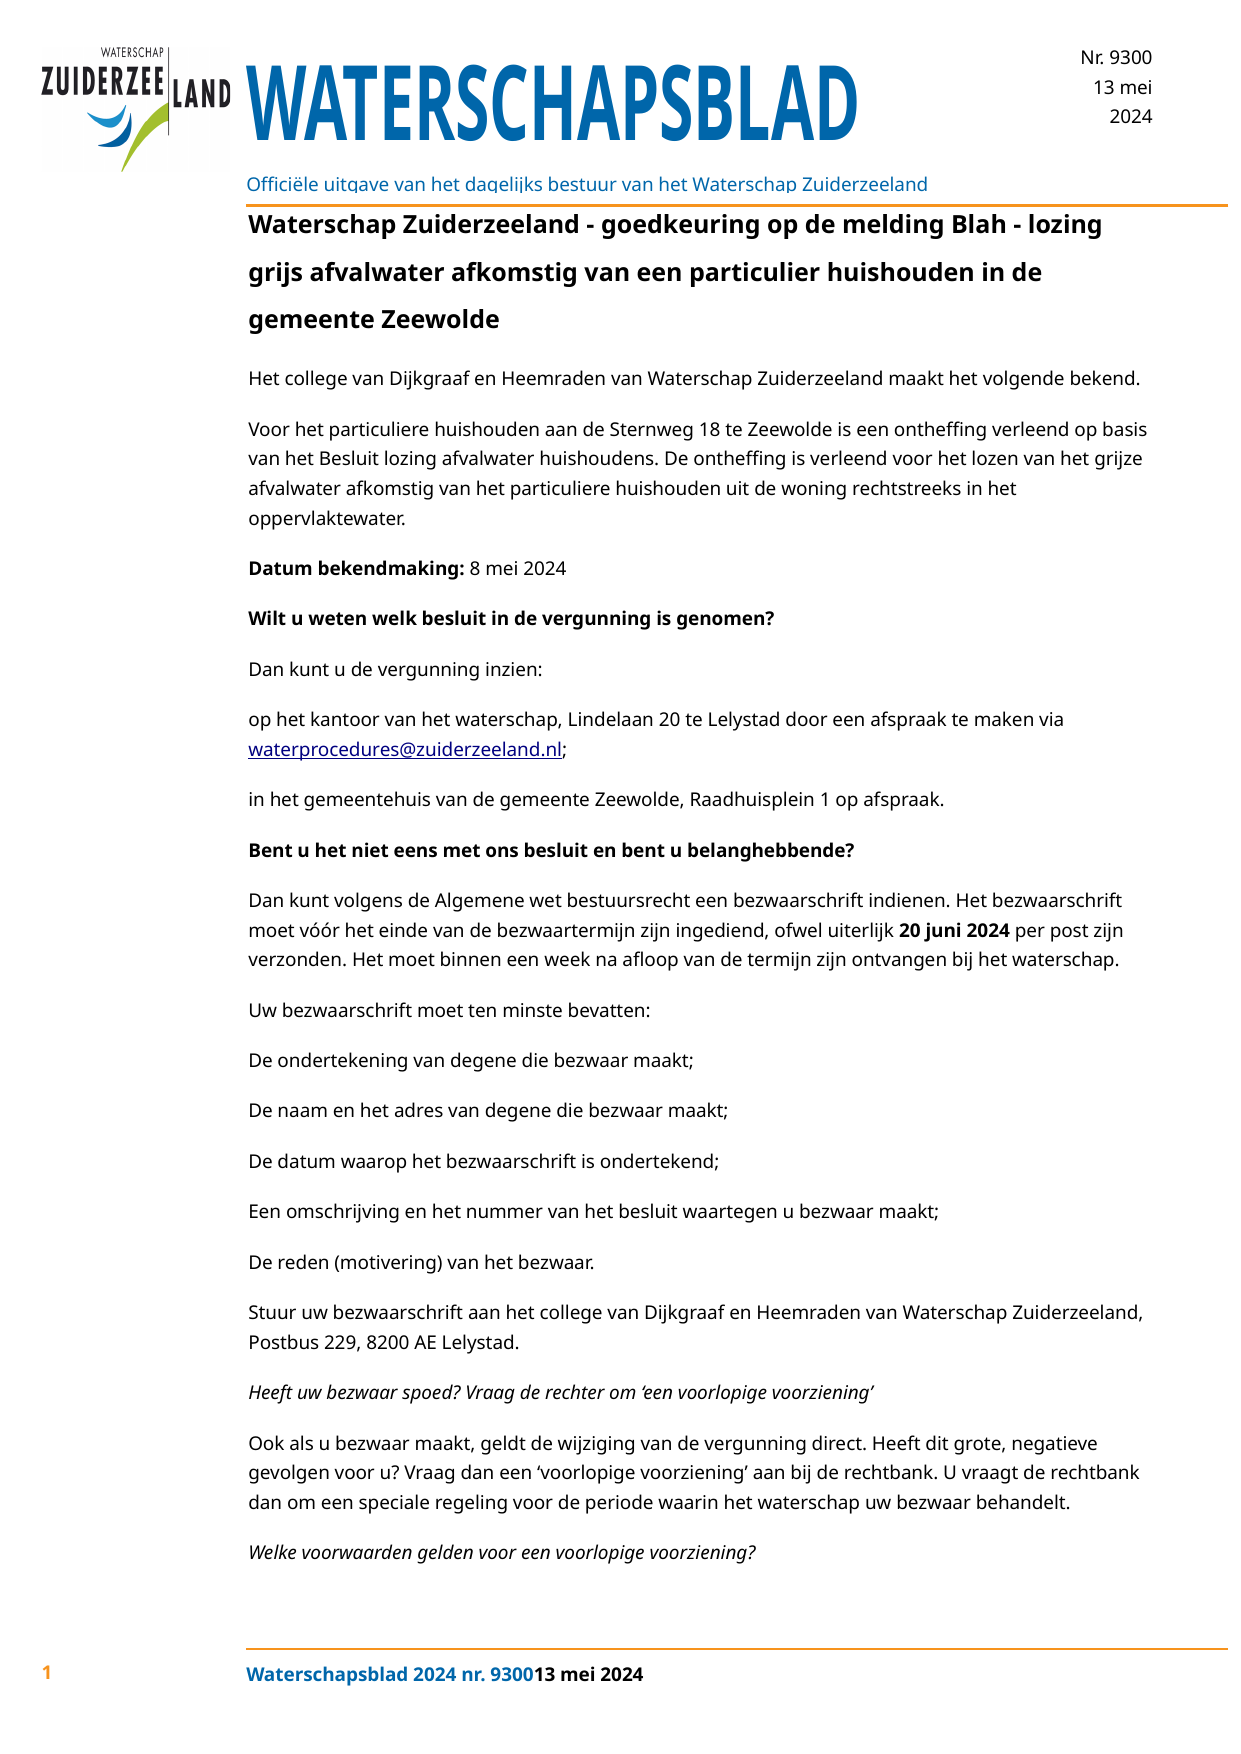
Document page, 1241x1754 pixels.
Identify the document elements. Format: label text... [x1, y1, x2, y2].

text Voor het particuliere huishouden aan de Sternweg 18 te Zeewolde is een ontheffing verleend op basis van het Besluit lozing afvalwater huishoudens. De ontheffing is verleend voor het lozen van het grijze afvalwater afkomstig van het particuliere huishouden uit de woning rechtstreeks in het oppervlaktewater. [248, 416, 1152, 530]
text Datum bekendmaking: 8 mei 2024 [248, 555, 1152, 581]
text De ondertekening van degene die bezwaar maakt; [248, 1047, 1152, 1073]
picture [41, 47, 231, 172]
text Uw bezwaarschrift moet ten minste bevatten: [248, 997, 1152, 1022]
text Bent u het niet eens met ons besluit en bent u belanghebbende? [248, 837, 1152, 862]
text Wilt u weten welk besluit in de vergunning is genomen? [248, 606, 1152, 631]
text Heeft uw bezwaar spoed? Vraag de rechter om ‘een voorlopige voorziening’ [248, 1379, 1152, 1405]
text op het kantoor van het waterschap, Lindelaan 20 te Lelystad door een afspraak te maken via waterprocedures@zuiderzeeland.nl; [248, 706, 1152, 762]
text Welke voorwaarden gelden voor een voorlopige voorziening? [248, 1539, 1152, 1565]
text Waterschap Zuiderzeeland - goedkeuring op de melding Blah - lozing grijs afvalwater afkomstig van een particulier huishouden in de gemeente Zeewolde [248, 207, 1152, 336]
text Dan kunt u de vergunning inzien: [248, 656, 1152, 682]
text De datum waarop het bezwaarschrift is ondertekend; [248, 1148, 1152, 1174]
text De naam en het adres van degene die bezwaar maakt; [248, 1098, 1152, 1123]
text Dan kunt volgens de Algemene wet bestuursrecht een bezwaarschrift indienen. Het bezwaarschrift moet vóór het einde van de bezwaartermijn zijn ingediend, ofwel uiterlijk 20 juni 2024 per post zijn verzonden. Het moet binnen een week na afloop van de termijn zijn ontvangen bij het waterschap. [248, 887, 1152, 972]
text Een omschrijving en het nummer van het besluit waartegen u bezwaar maakt; [248, 1198, 1152, 1224]
text in het gemeentehuis van de gemeente Zeewolde, Raadhuisplein 1 op afspraak. [248, 786, 1152, 812]
text De reden (motivering) van het bezwaar. [248, 1249, 1152, 1274]
text Stuur uw bezwaarschrift aan het college van Dijkgraaf en Heemraden van Waterschap Zuiderzeeland, Postbus 229, 8200 AE Lelystad. [248, 1299, 1152, 1354]
text Het college van Dijkgraaf en Heemraden van Waterschap Zuiderzeeland maakt het volgende bekend. [248, 366, 1152, 391]
text Ook als u bezwaar maakt, geldt de wijziging van de vergunning direct. Heeft dit grote, negatieve gevolgen voor u? Vraag dan een ‘voorlopige voorziening’ aan bij de rechtbank. U vraagt de rechtbank dan om een speciale regeling voor de periode waarin het waterschap uw bezwaar behandelt. [248, 1430, 1152, 1514]
